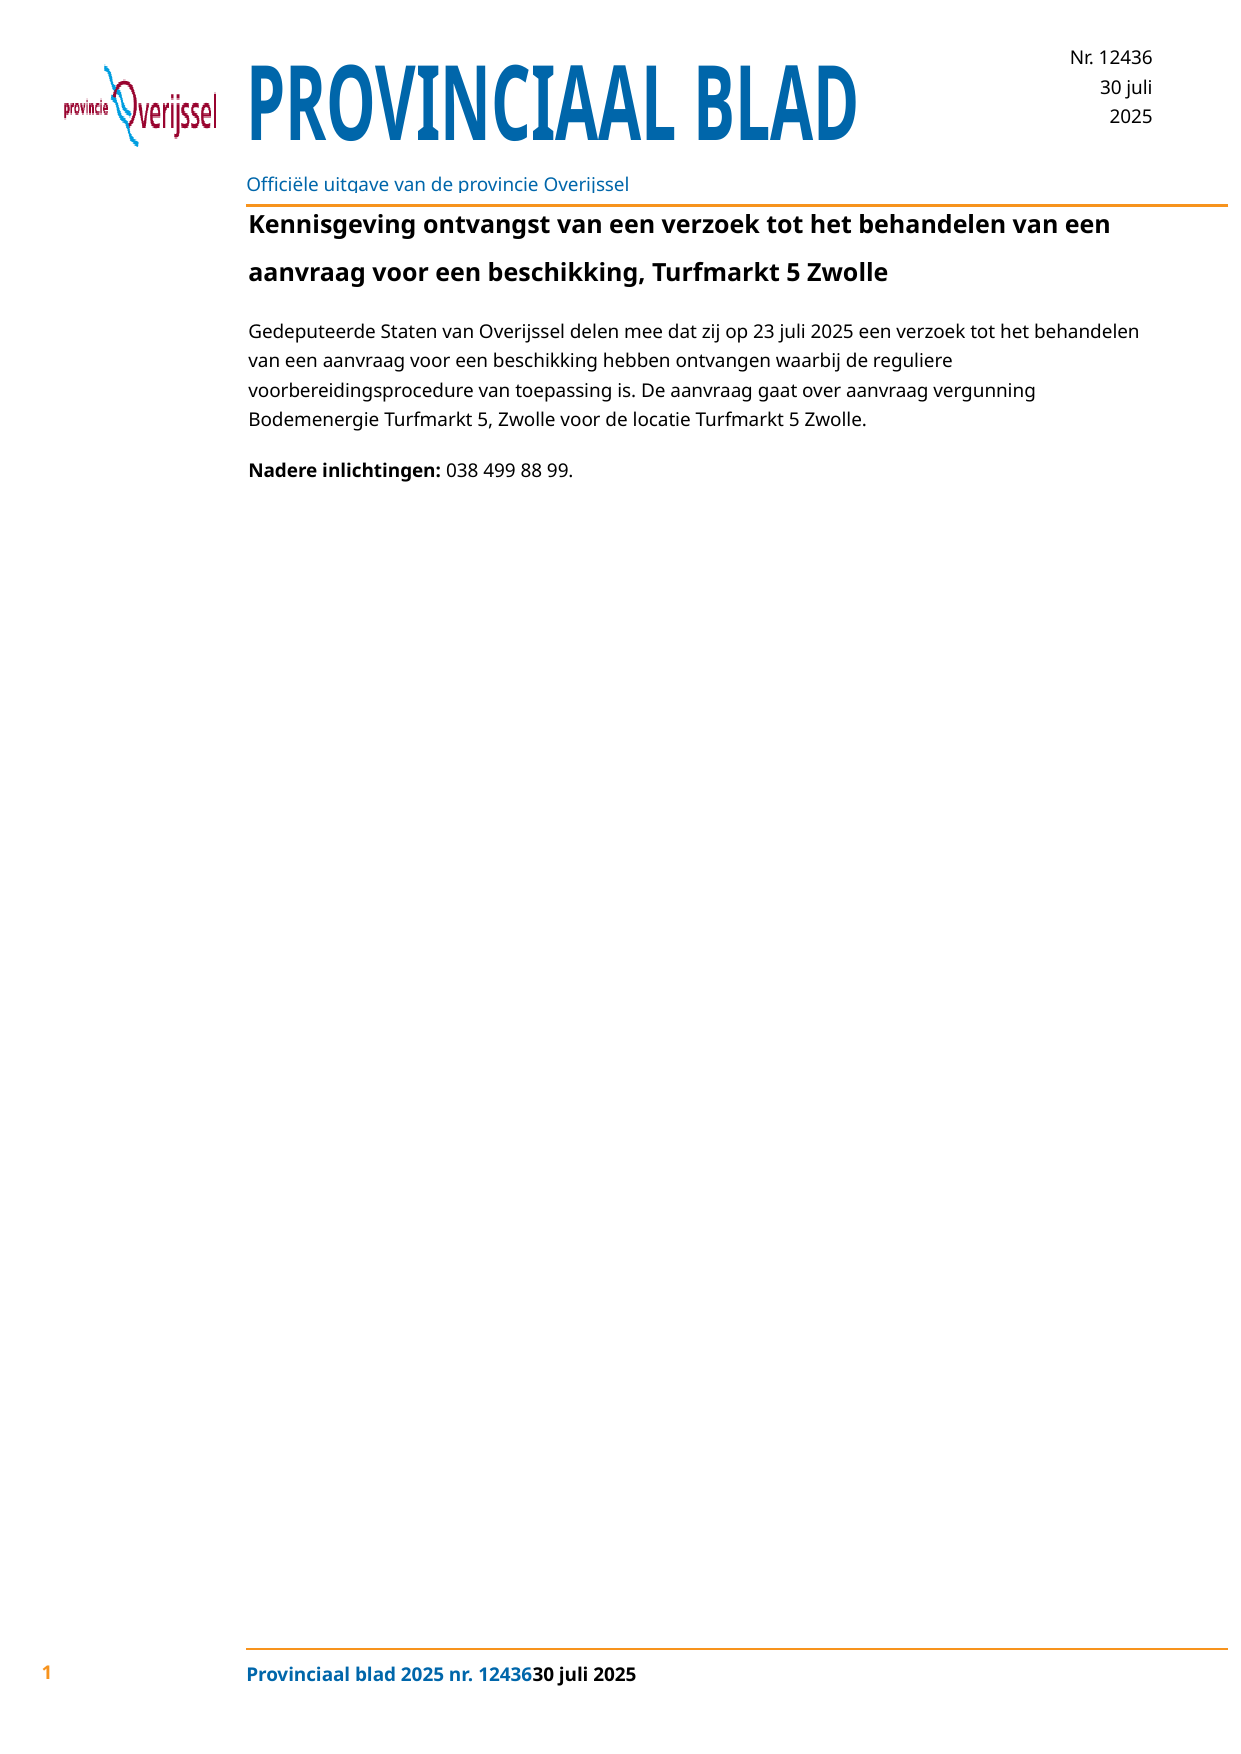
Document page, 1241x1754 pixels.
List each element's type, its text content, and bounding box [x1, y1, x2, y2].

text Nadere inlichtingen: 038 499 88 99. [248, 457, 1152, 483]
text Kennisgeving ontvangst van een verzoek tot het behandelen van een aanvraag voor een beschikking, Turfmarkt 5 Zwolle [248, 207, 1152, 288]
text Gedeputeerde Staten van Overijssel delen mee dat zij op 23 juli 2025 een verzoek tot het behandelen van een aanvraag voor een beschikking hebben ontvangen waarbij de reguliere voorbereidingsprocedure van toepassing is. De aanvraag gaat over aanvraag vergunning Bodemenergie Turfmarkt 5, Zwolle voor de locatie Turfmarkt 5 Zwolle. [248, 318, 1152, 432]
picture [41, 47, 231, 172]
